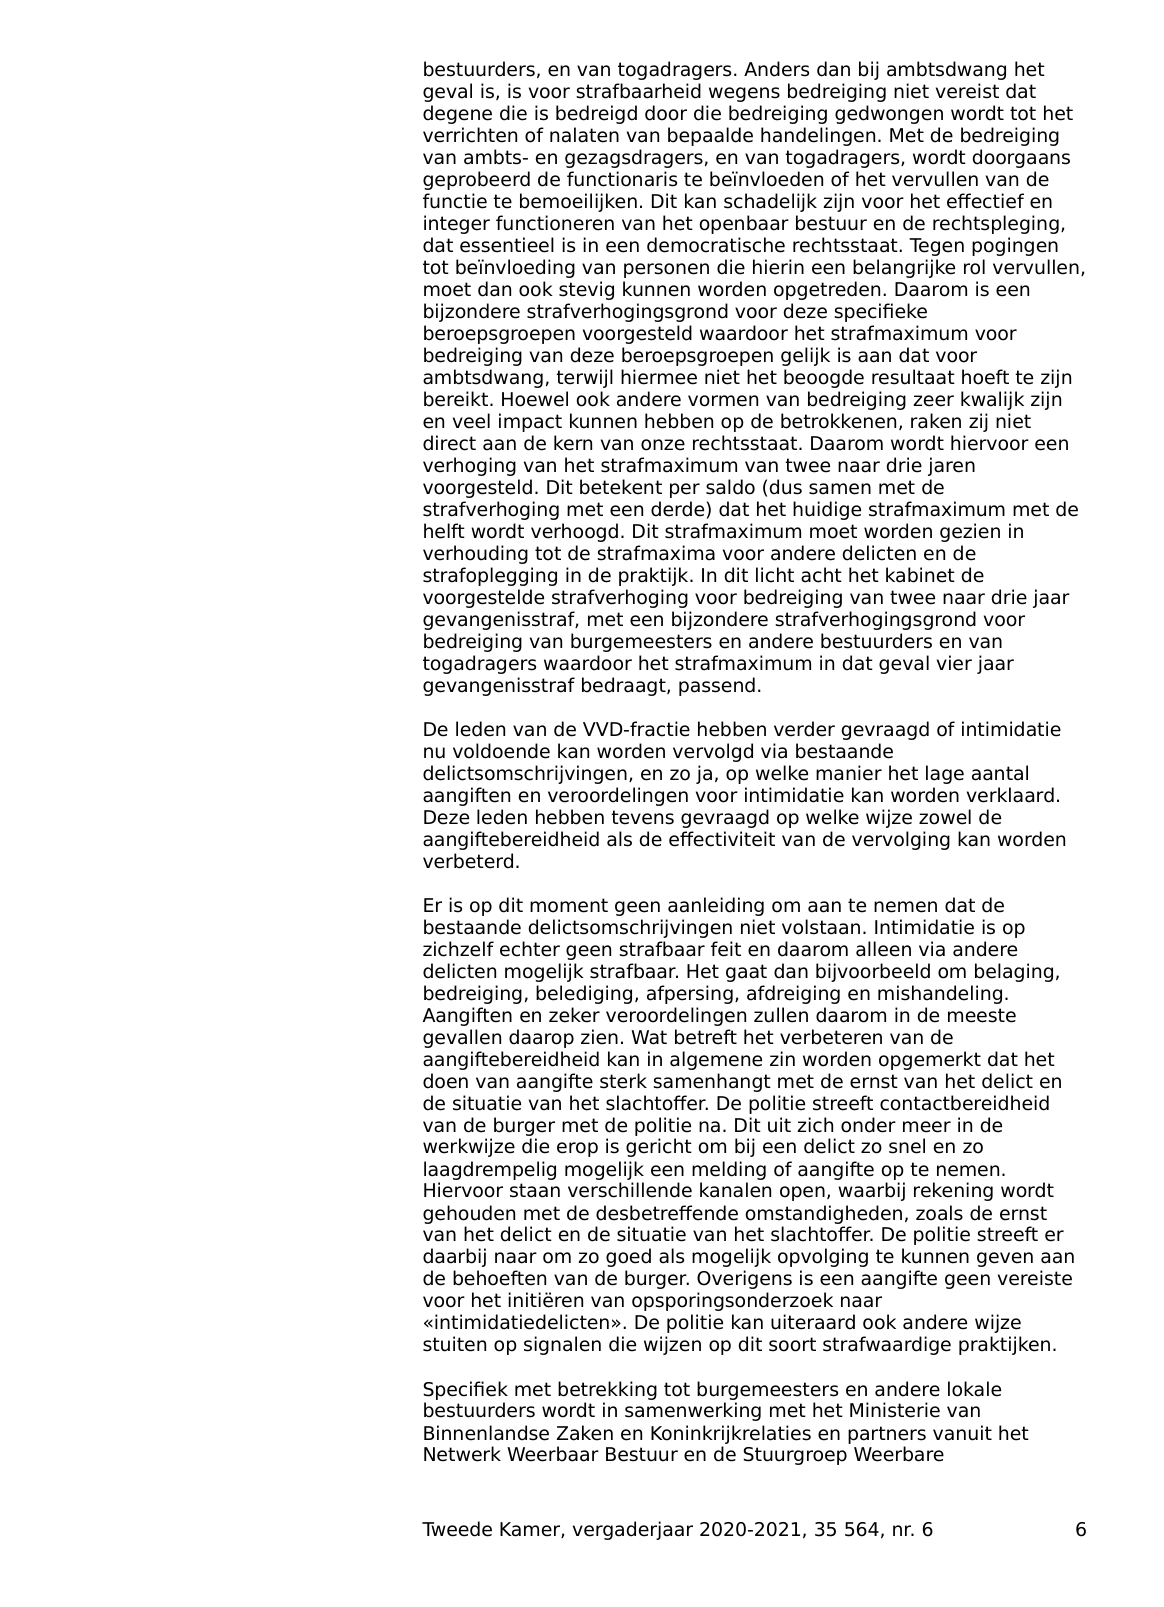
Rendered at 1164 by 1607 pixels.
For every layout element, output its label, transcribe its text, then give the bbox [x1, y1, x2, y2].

text Er is op dit moment geen aanleiding om aan te nemen dat de bestaande delictsomschrijvingen niet volstaan. Intimidatie is op zichzelf echter geen strafbaar feit en daarom alleen via andere delicten mogelijk strafbaar. Het gaat dan bijvoorbeeld om belaging, bedreiging, belediging, afpersing, afdreiging en mishandeling. Aangiften en zeker veroordelingen zullen daarom in de meeste gevallen daarop zien. Wat betreft het verbeteren van de aangiftebereidheid kan in algemene zin worden opgemerkt dat het doen van aangifte sterk samenhangt met de ernst van het delict en de situatie van het slachtoffer. De politie streeft contactbereidheid van de burger met de politie na. Dit uit zich onder meer in de werkwijze die erop is gericht om bij een delict zo snel en zo laagdrempelig mogelijk een melding of aangifte op te nemen. Hiervoor staan verschillende kanalen open, waarbij rekening wordt gehouden met de desbetreffende omstandigheden, zoals de ernst van het delict en de situatie van het slachtoffer. De politie streeft er daarbij naar om zo goed als mogelijk opvolging te kunnen geven aan de behoeften van de burger. Overigens is een aangifte geen vereiste voor het initiëren van opsporingsonderzoek naar «intimidatiedelicten». De politie kan uiteraard ook andere wijze stuiten op signalen die wijzen op dit soort strafwaardige praktijken. [422, 895, 1087, 1356]
text bestuurders, en van togadragers. Anders dan bij ambtsdwang het geval is, is voor strafbaarheid wegens bedreiging niet vereist dat degene die is bedreigd door die bedreiging gedwongen wordt tot het verrichten of nalaten van bepaalde handelingen. Met de bedreiging van ambts- en gezagsdragers, en van togadragers, wordt doorgaans geprobeerd de functionaris te beïnvloeden of het vervullen van de functie te bemoeilijken. Dit kan schadelijk zijn voor het effectief en integer functioneren van het openbaar bestuur en de rechtspleging, dat essentieel is in een democratische rechtsstaat. Tegen pogingen tot beïnvloeding van personen die hierin een belangrijke rol vervullen, moet dan ook stevig kunnen worden opgetreden. Daarom is een bijzondere strafverhogingsgrond voor deze specifieke beroepsgroepen voorgesteld waardoor het strafmaximum voor bedreiging van deze beroepsgroepen gelijk is aan dat voor ambtsdwang, terwijl hiermee niet het beoogde resultaat hoeft te zijn bereikt. Hoewel ook andere vormen van bedreiging zeer kwalijk zijn en veel impact kunnen hebben op de betrokkenen, raken zij niet direct aan de kern van onze rechtsstaat. Daarom wordt hiervoor een verhoging van het strafmaximum van twee naar drie jaren voorgesteld. Dit betekent per saldo (dus samen met de strafverhoging met een derde) dat het huidige strafmaximum met de helft wordt verhoogd. Dit strafmaximum moet worden gezien in verhouding tot de strafmaxima voor andere delicten en de strafoplegging in de praktijk. In dit licht acht het kabinet de voorgestelde strafverhoging voor bedreiging van twee naar drie jaar gevangenisstraf, met een bijzondere strafverhogingsgrond voor bedreiging van burgemeesters en andere bestuurders en van togadragers waardoor het strafmaximum in dat geval vier jaar gevangenisstraf bedraagt, passend. [422, 59, 1087, 696]
text Specifiek met betrekking tot burgemeesters en andere lokale bestuurders wordt in samenwerking met het Ministerie van Binnenlandse Zaken en Koninkrijkrelaties en partners vanuit het Netwerk Weerbaar Bestuur en de Stuurgroep Weerbare [422, 1378, 1087, 1466]
text De leden van de VVD-fractie hebben verder gevraagd of intimidatie nu voldoende kan worden vervolgd via bestaande delictsomschrijvingen, en zo ja, op welke manier het lage aantal aangiften en veroordelingen voor intimidatie kan worden verklaard. Deze leden hebben tevens gevraagd op welke wijze zowel de aangiftebereidheid als de effectiviteit van de vervolging kan worden verbeterd. [422, 719, 1087, 872]
